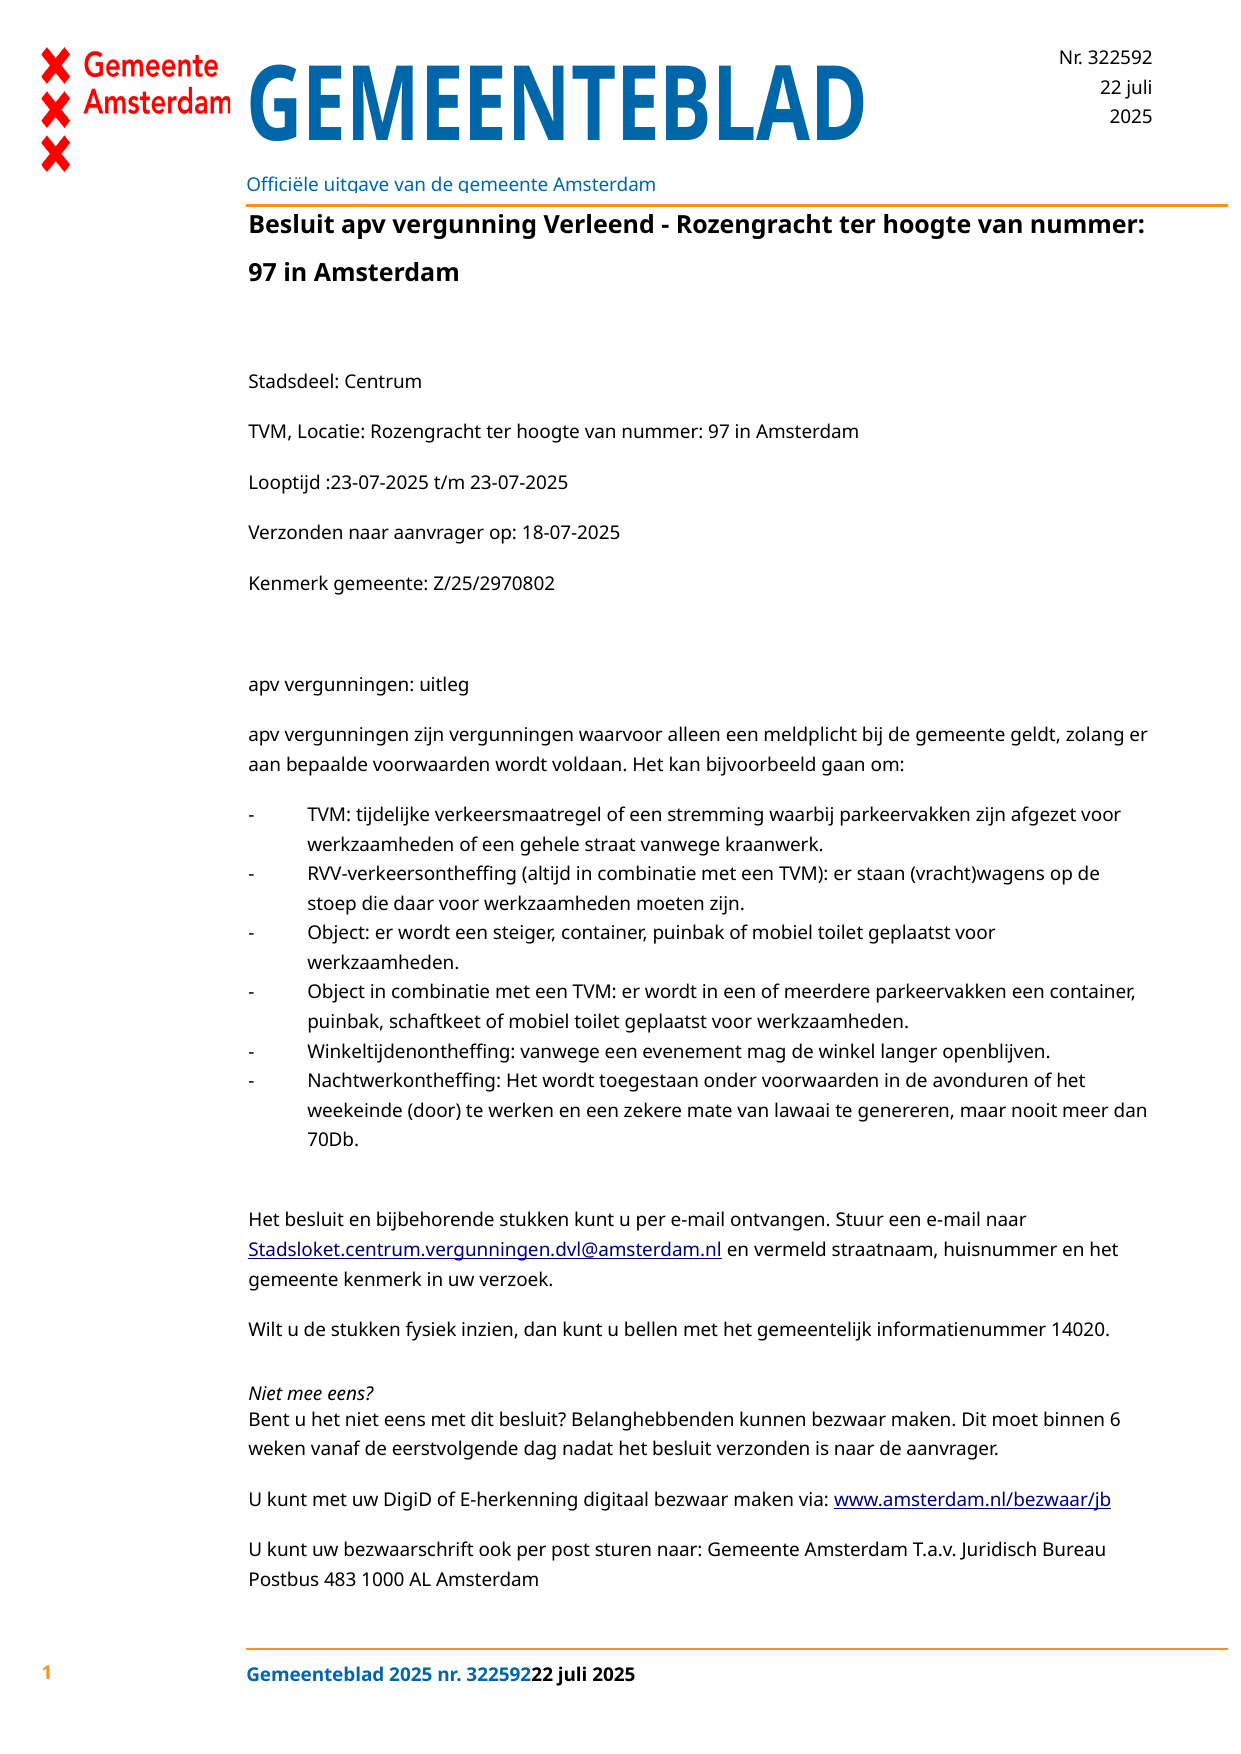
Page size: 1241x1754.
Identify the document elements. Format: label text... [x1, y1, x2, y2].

text Stadsdeel: Centrum [248, 368, 1152, 394]
text Looptijd :23-07-2025 t/m 23-07-2025 [248, 469, 1152, 495]
text Kenmerk gemeente: Z/25/2970802 [248, 570, 1152, 596]
list TVM: tijdelijke verkeersmaatregel of een stremming waarbij parkeervakken zijn afgezet voor werkzaamheden of een gehele straat vanwege kraanwerk. [248, 801, 1152, 857]
text U kunt uw bezwaarschrift ook per post sturen naar: Gemeente Amsterdam T.a.v. Juridisch Bureau Postbus 483 1000 AL Amsterdam [248, 1536, 1152, 1592]
text Besluit apv vergunning Verleend - Rozengracht ter hoogte van nummer: 97 in Amsterdam [248, 207, 1152, 288]
list Nachtwerkontheffing: Het wordt toegestaan onder voorwaarden in de avonduren of het weekeinde (door) te werken en een zekere mate van lawaai te genereren, maar nooit meer dan 70Db. [248, 1067, 1152, 1152]
list Object in combinatie met een TVM: er wordt in een of meerdere parkeervakken een container, puinbak, schaftkeet of mobiel toilet geplaatst voor werkzaamheden. [248, 979, 1152, 1034]
list RVV-verkeersontheffing (altijd in combinatie met een TVM): er staan (vracht)wagens op de stoep die daar voor werkzaamheden moeten zijn. [248, 860, 1152, 916]
text apv vergunningen: uitleg [248, 671, 1152, 697]
text TVM, Locatie: Rozengracht ter hoogte van nummer: 97 in Amsterdam [248, 419, 1152, 444]
text U kunt met uw DigiD of E-herkenning digitaal bezwaar maken via: www.amsterdam.nl/bezwaar/jb [248, 1486, 1152, 1512]
text Niet mee eens? [248, 1380, 1152, 1406]
text Wilt u de stukken fysiek inzien, dan kunt u bellen met het gemeentelijk informatienummer 14020. [248, 1316, 1152, 1342]
text Het besluit en bijbehorende stukken kunt u per e-mail ontvangen. Stuur een e-mail naar Stadsloket.centrum.vergunningen.dvl@amsterdam.nl en vermeld straatnaam, huisnummer en het gemeente kenmerk in uw verzoek. [248, 1207, 1152, 1292]
list Winkeltijdenontheffing: vanwege een evenement mag de winkel langer openblijven. [248, 1038, 1152, 1064]
list Object: er wordt een steiger, container, puinbak of mobiel toilet geplaatst voor werkzaamheden. [248, 919, 1152, 975]
picture [41, 47, 231, 172]
text Bent u het niet eens met dit besluit? Belanghebbenden kunnen bezwaar maken. Dit moet binnen 6 weken vanaf de eerstvolgende dag nadat het besluit verzonden is naar de aanvrager. [248, 1406, 1152, 1461]
text Verzonden naar aanvrager op: 18-07-2025 [248, 519, 1152, 545]
text apv vergunningen zijn vergunningen waarvoor alleen een meldplicht bij de gemeente geldt, zolang er aan bepaalde voorwaarden wordt voldaan. Het kan bijvoorbeeld gaan om: [248, 721, 1152, 777]
